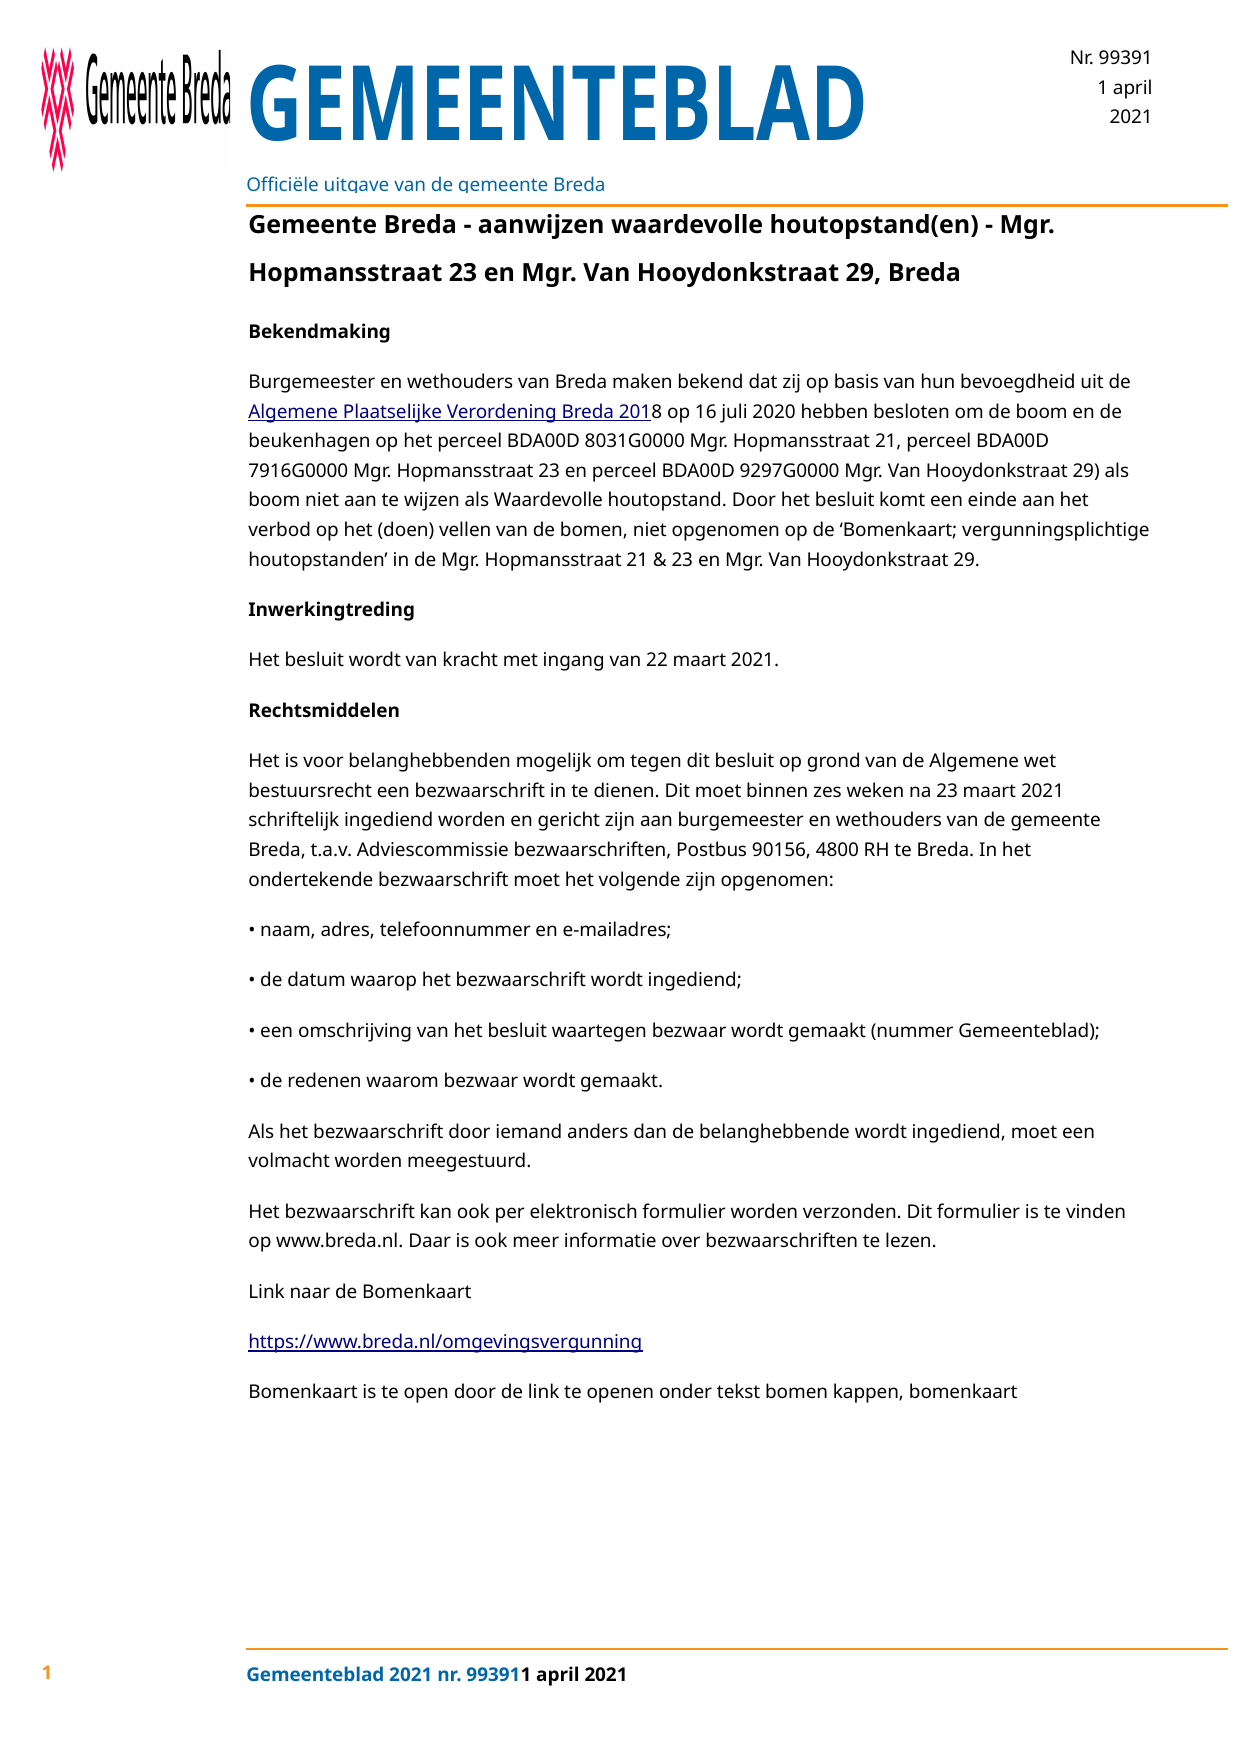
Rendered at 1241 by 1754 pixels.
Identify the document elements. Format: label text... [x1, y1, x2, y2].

picture [41, 47, 231, 172]
text Het bezwaarschrift kan ook per elektronisch formulier worden verzonden. Dit formulier is te vinden op www.breda.nl. Daar is ook meer informatie over bezwaarschriften te lezen. [248, 1198, 1152, 1253]
text Het besluit wordt van kracht met ingang van 22 maart 2021. [248, 647, 1152, 672]
text Bekendmaking [248, 318, 1152, 344]
text • de redenen waarom bezwaar wordt gemaakt. [248, 1067, 1152, 1093]
text Inwerkingtreding [248, 596, 1152, 622]
text • een omschrijving van het besluit waartegen bezwaar wordt gemaakt (nummer Gemeenteblad); [248, 1017, 1152, 1043]
text https://www.breda.nl/omgevingsvergunning [248, 1328, 1152, 1354]
text Rechtsmiddelen [248, 697, 1152, 723]
text Gemeente Breda - aanwijzen waardevolle houtopstand(en) - Mgr. Hopmansstraat 23 en Mgr. Van Hooydonkstraat 29, Breda [248, 207, 1152, 288]
text Link naar de Bomenkaart [248, 1278, 1152, 1304]
text • naam, adres, telefoonnummer en e-mailadres; [248, 916, 1152, 942]
text • de datum waarop het bezwaarschrift wordt ingediend; [248, 967, 1152, 992]
text Het is voor belanghebbenden mogelijk om tegen dit besluit op grond van de Algemene wet bestuursrecht een bezwaarschrift in te dienen. Dit moet binnen zes weken na 23 maart 2021 schriftelijk ingediend worden en gericht zijn aan burgemeester en wethouders van de gemeente Breda, t.a.v. Adviescommissie bezwaarschriften, Postbus 90156, 4800 RH te Breda. In het ondertekende bezwaarschrift moet het volgende zijn opgenomen: [248, 747, 1152, 892]
text Burgemeester en wethouders van Breda maken bekend dat zij op basis van hun bevoegdheid uit de Algemene Plaatselijke Verordening Breda 2018 op 16 juli 2020 hebben besloten om de boom en de beukenhagen op het perceel BDA00D 8031G0000 Mgr. Hopmansstraat 21, perceel BDA00D 7916G0000 Mgr. Hopmansstraat 23 en perceel BDA00D 9297G0000 Mgr. Van Hooydonkstraat 29) als boom niet aan te wijzen als Waardevolle houtopstand. Door het besluit komt een einde aan het verbod op het (doen) vellen van de bomen, niet opgenomen op de ‘Bomenkaart; vergunningsplichtige houtopstanden’ in de Mgr. Hopmansstraat 21 & 23 en Mgr. Van Hooydonkstraat 29. [248, 368, 1152, 572]
text Bomenkaart is te open door de link te openen onder tekst bomen kappen, bomenkaart [248, 1379, 1152, 1404]
text Als het bezwaarschrift door iemand anders dan de belanghebbende wordt ingediend, moet een volmacht worden meegestuurd. [248, 1118, 1152, 1173]
